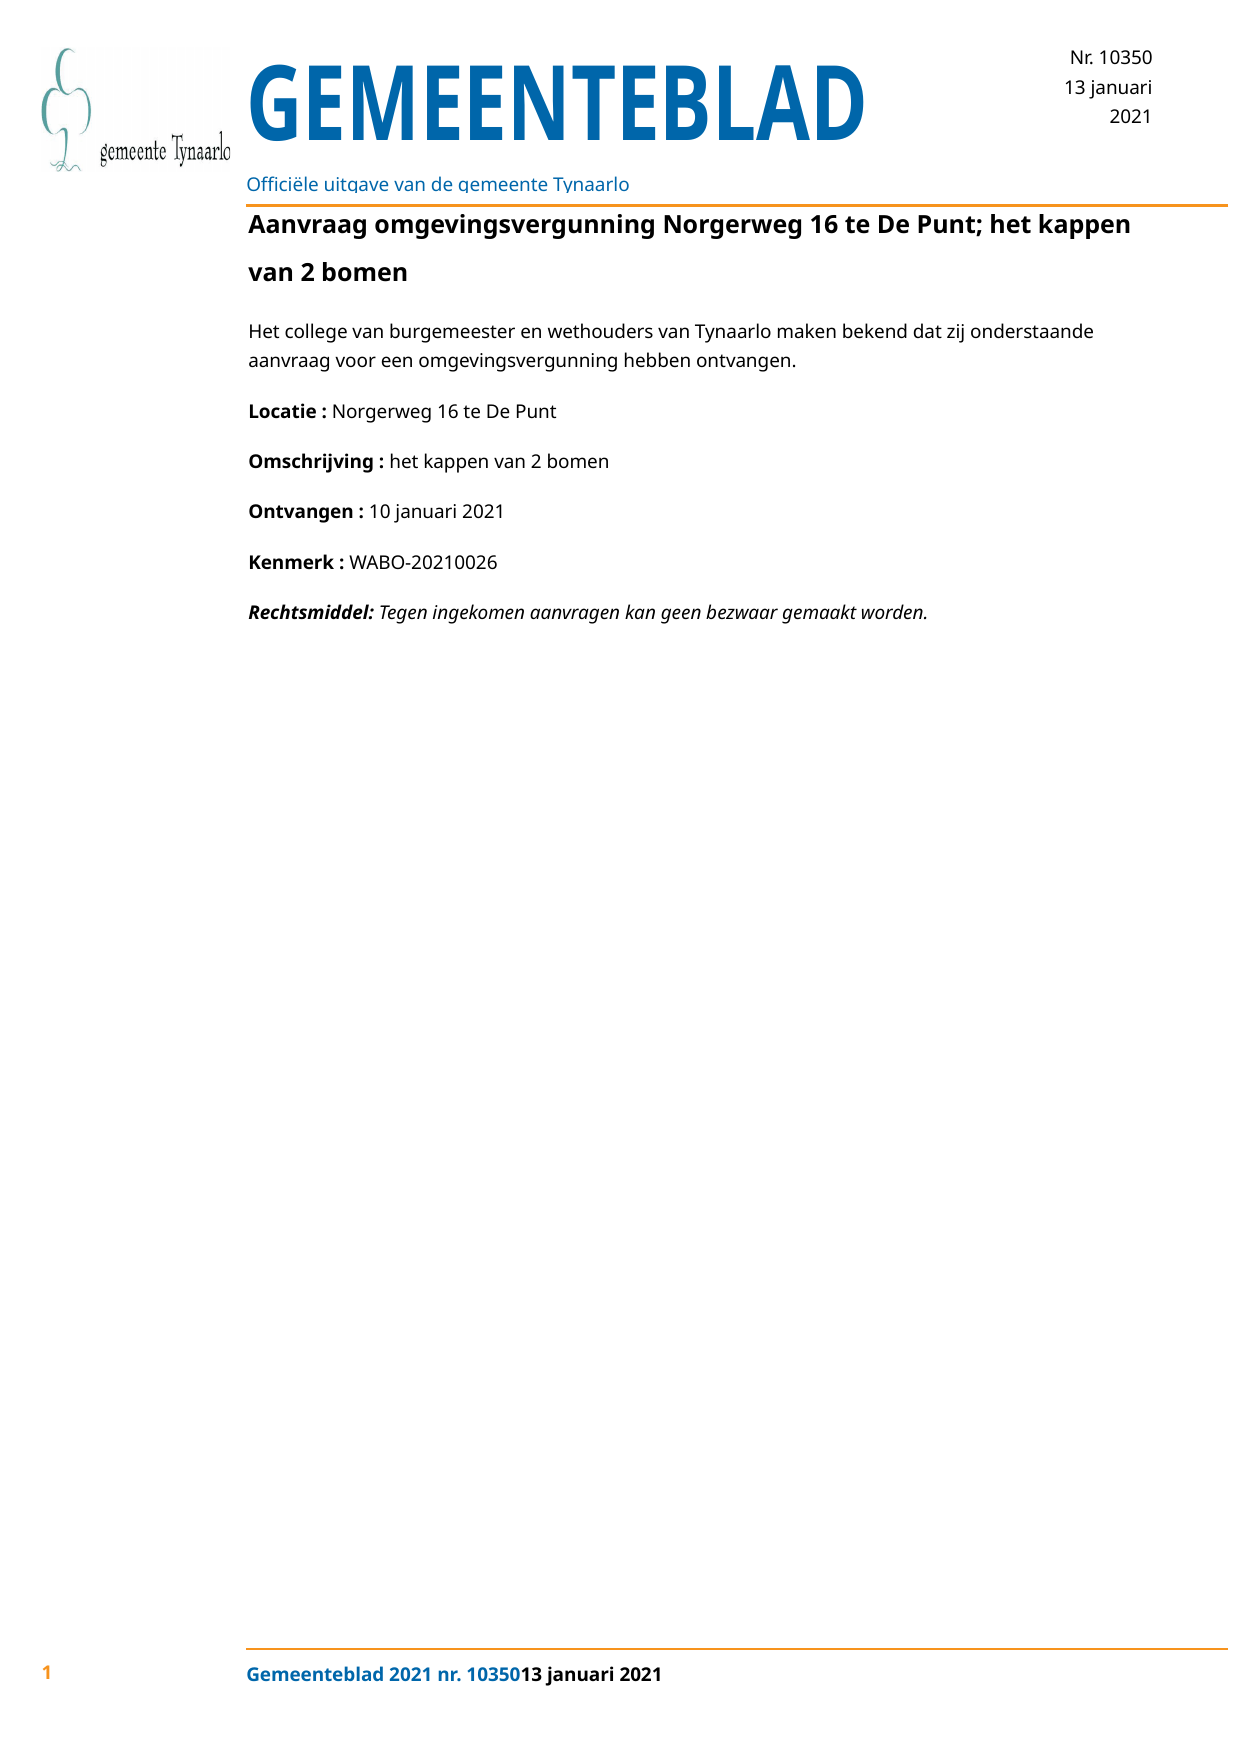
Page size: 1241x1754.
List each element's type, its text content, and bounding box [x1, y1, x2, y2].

text Aanvraag omgevingsvergunning Norgerweg 16 te De Punt; het kappen van 2 bomen [248, 207, 1152, 288]
text Rechtsmiddel: Tegen ingekomen aanvragen kan geen bezwaar gemaakt worden. [248, 599, 1152, 625]
text Omschrijving : het kappen van 2 bomen [248, 448, 1152, 474]
text Locatie : Norgerweg 16 te De Punt [248, 398, 1152, 424]
text Het college van burgemeester en wethouders van Tynaarlo maken bekend dat zij onderstaande aanvraag voor een omgevingsvergunning hebben ontvangen. [248, 318, 1152, 373]
picture [41, 47, 231, 172]
text Kenmerk : WABO-20210026 [248, 549, 1152, 575]
text Ontvangen : 10 januari 2021 [248, 499, 1152, 524]
